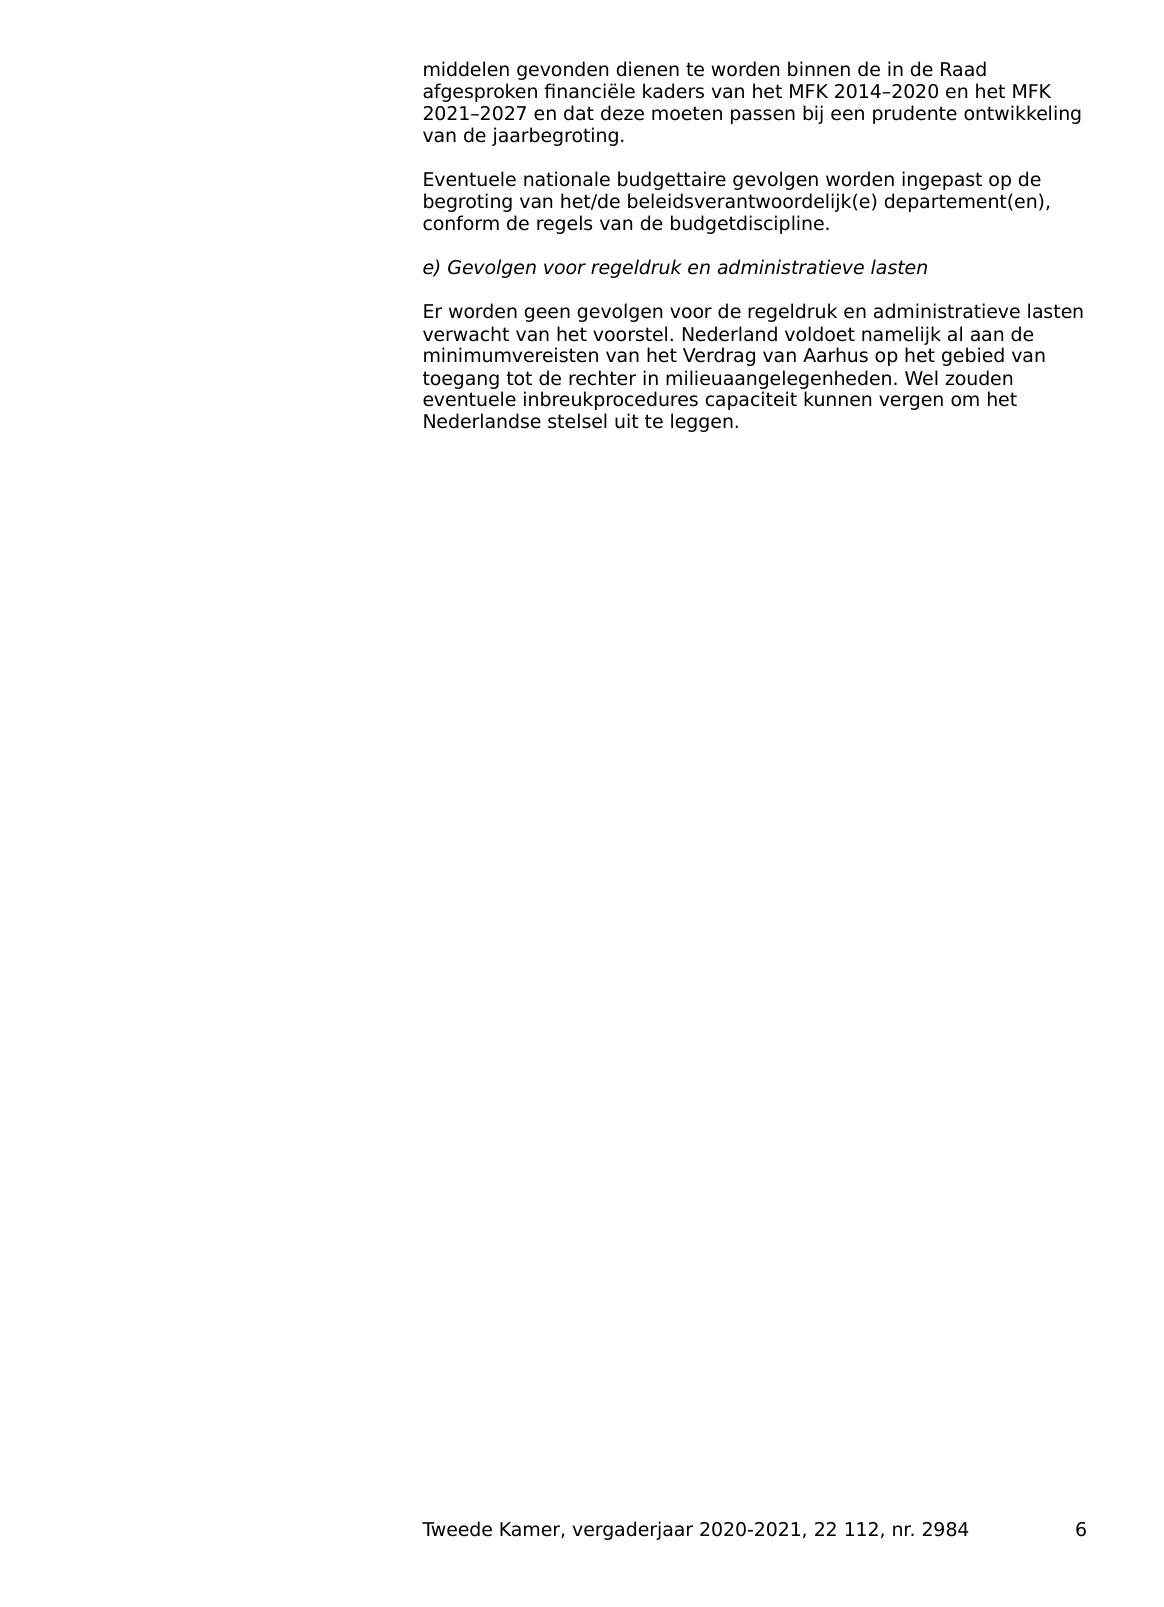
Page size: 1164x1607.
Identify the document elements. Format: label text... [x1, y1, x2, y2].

text middelen gevonden dienen te worden binnen de in de Raad afgesproken financiële kaders van het MFK 2014–2020 en het MFK 2021–2027 en dat deze moeten passen bij een prudente ontwikkeling van de jaarbegroting. [422, 59, 1087, 147]
text Er worden geen gevolgen voor de regeldruk en administratieve lasten verwacht van het voorstel. Nederland voldoet namelijk al aan de minimumvereisten van het Verdrag van Aarhus op het gebied van toegang tot de rechter in milieuaangelegenheden. Wel zouden eventuele inbreukprocedures capaciteit kunnen vergen om het Nederlandse stelsel uit te leggen. [422, 301, 1087, 433]
text Eventuele nationale budgettaire gevolgen worden ingepast op de begroting van het/de beleidsverantwoordelijk(e) departement(en), conform de regels van de budgetdiscipline. [422, 169, 1087, 235]
subtitle e) Gevolgen voor regeldruk en administratieve lasten [422, 257, 1087, 279]
